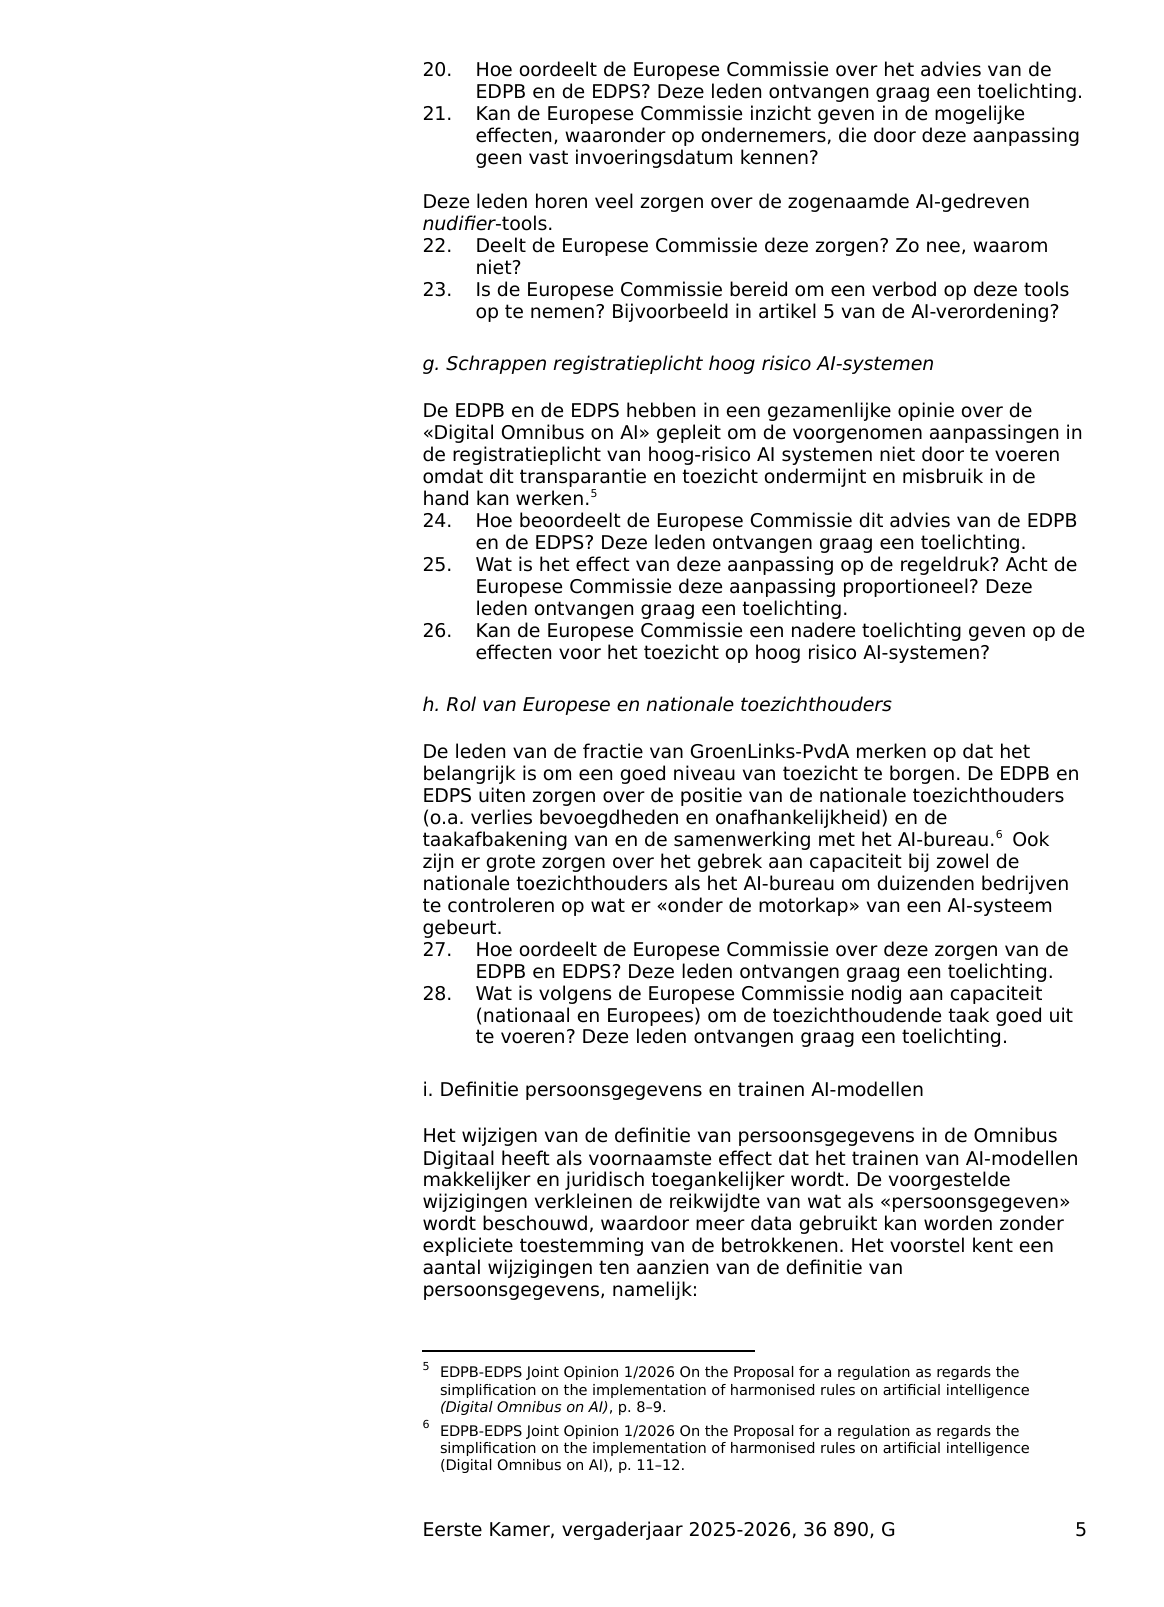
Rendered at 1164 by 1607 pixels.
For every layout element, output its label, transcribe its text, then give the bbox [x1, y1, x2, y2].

text De leden van de fractie van GroenLinks-PvdA merken op dat het belangrijk is om een goed niveau van toezicht te borgen. De EDPB en EDPS uiten zorgen over de positie van de nationale toezichthouders (o.a. verlies bevoegdheden en onafhankelijkheid) en de taakafbakening van en de samenwerking met het AI-bureau. Ook zijn er grote zorgen over het gebrek aan capaciteit bij zowel de nationale toezichthouders als het AI-bureau om duizenden bedrijven te controleren op wat er «onder de motorkap» van een AI-systeem gebeurt. [422, 741, 1087, 938]
text 25. Wat is het effect van deze aanpassing op de regeldruk? Acht de Europese Commissie deze aanpassing proportioneel? Deze leden ontvangen graag een toelichting. [422, 554, 1087, 620]
subtitle h. Rol van Europese en nationale toezichthouders [422, 694, 1087, 716]
text 24. Hoe beoordeelt de Europese Commissie dit advies van de EDPB en de EDPS? Deze leden ontvangen graag een toelichting. [422, 510, 1087, 554]
text 23. Is de Europese Commissie bereid om een verbod op deze tools op te nemen? Bijvoorbeeld in artikel 5 van de AI-verordening? [422, 279, 1087, 323]
text EDPB-EDPS Joint Opinion 1/2026 On the Proposal for a regulation as regards the simplification on the implementation of harmonised rules on artificial intelligence (Digital Omnibus on AI), p. 11–12. [422, 1418, 1087, 1474]
text Het wijzigen van de definitie van persoonsgegevens in de Omnibus Digitaal heeft als voornaamste effect dat het trainen van AI-modellen makkelijker en juridisch toegankelijker wordt. De voorgestelde wijzigingen verkleinen de reikwijdte van wat als «persoonsgegeven» wordt beschouwd, waardoor meer data gebruikt kan worden zonder expliciete toestemming van de betrokkenen. Het voorstel kent een aantal wijzigingen ten aanzien van de definitie van persoonsgegevens, namelijk: [422, 1125, 1087, 1301]
text De EDPB en de EDPS hebben in een gezamenlijke opinie over de «Digital Omnibus on AI» gepleit om de voorgenomen aanpassingen in de registratieplicht van hoog-risico AI systemen niet door te voeren omdat dit transparantie en toezicht ondermijnt en misbruik in de hand kan werken. [422, 400, 1087, 510]
text 20. Hoe oordeelt de Europese Commissie over het advies van de EDPB en de EDPS? Deze leden ontvangen graag een toelichting. [422, 59, 1087, 103]
text 22. Deelt de Europese Commissie deze zorgen? Zo nee, waarom niet? [422, 235, 1087, 279]
text Deze leden horen veel zorgen over de zogenaamde AI-gedreven nudifier-tools. [422, 191, 1087, 235]
text 21. Kan de Europese Commissie inzicht geven in de mogelijke effecten, waaronder op ondernemers, die door deze aanpassing geen vast invoeringsdatum kennen? [422, 103, 1087, 169]
subtitle i. Definitie persoonsgegevens en trainen AI-modellen [422, 1078, 1087, 1100]
text 28. Wat is volgens de Europese Commissie nodig aan capaciteit (nationaal en Europees) om de toezichthoudende taak goed uit te voeren? Deze leden ontvangen graag een toelichting. [422, 982, 1087, 1048]
text 26. Kan de Europese Commissie een nadere toelichting geven op de effecten voor het toezicht op hoog risico AI-systemen? [422, 620, 1087, 664]
subtitle g. Schrappen registratieplicht hoog risico AI-systemen [422, 353, 1087, 375]
text EDPB-EDPS Joint Opinion 1/2026 On the Proposal for a regulation as regards the simplification on the implementation of harmonised rules on artificial intelligence (Digital Omnibus on AI), p. 8–9. [422, 1360, 1087, 1416]
text 27. Hoe oordeelt de Europese Commissie over deze zorgen van de EDPB en EDPS? Deze leden ontvangen graag een toelichting. [422, 938, 1087, 982]
